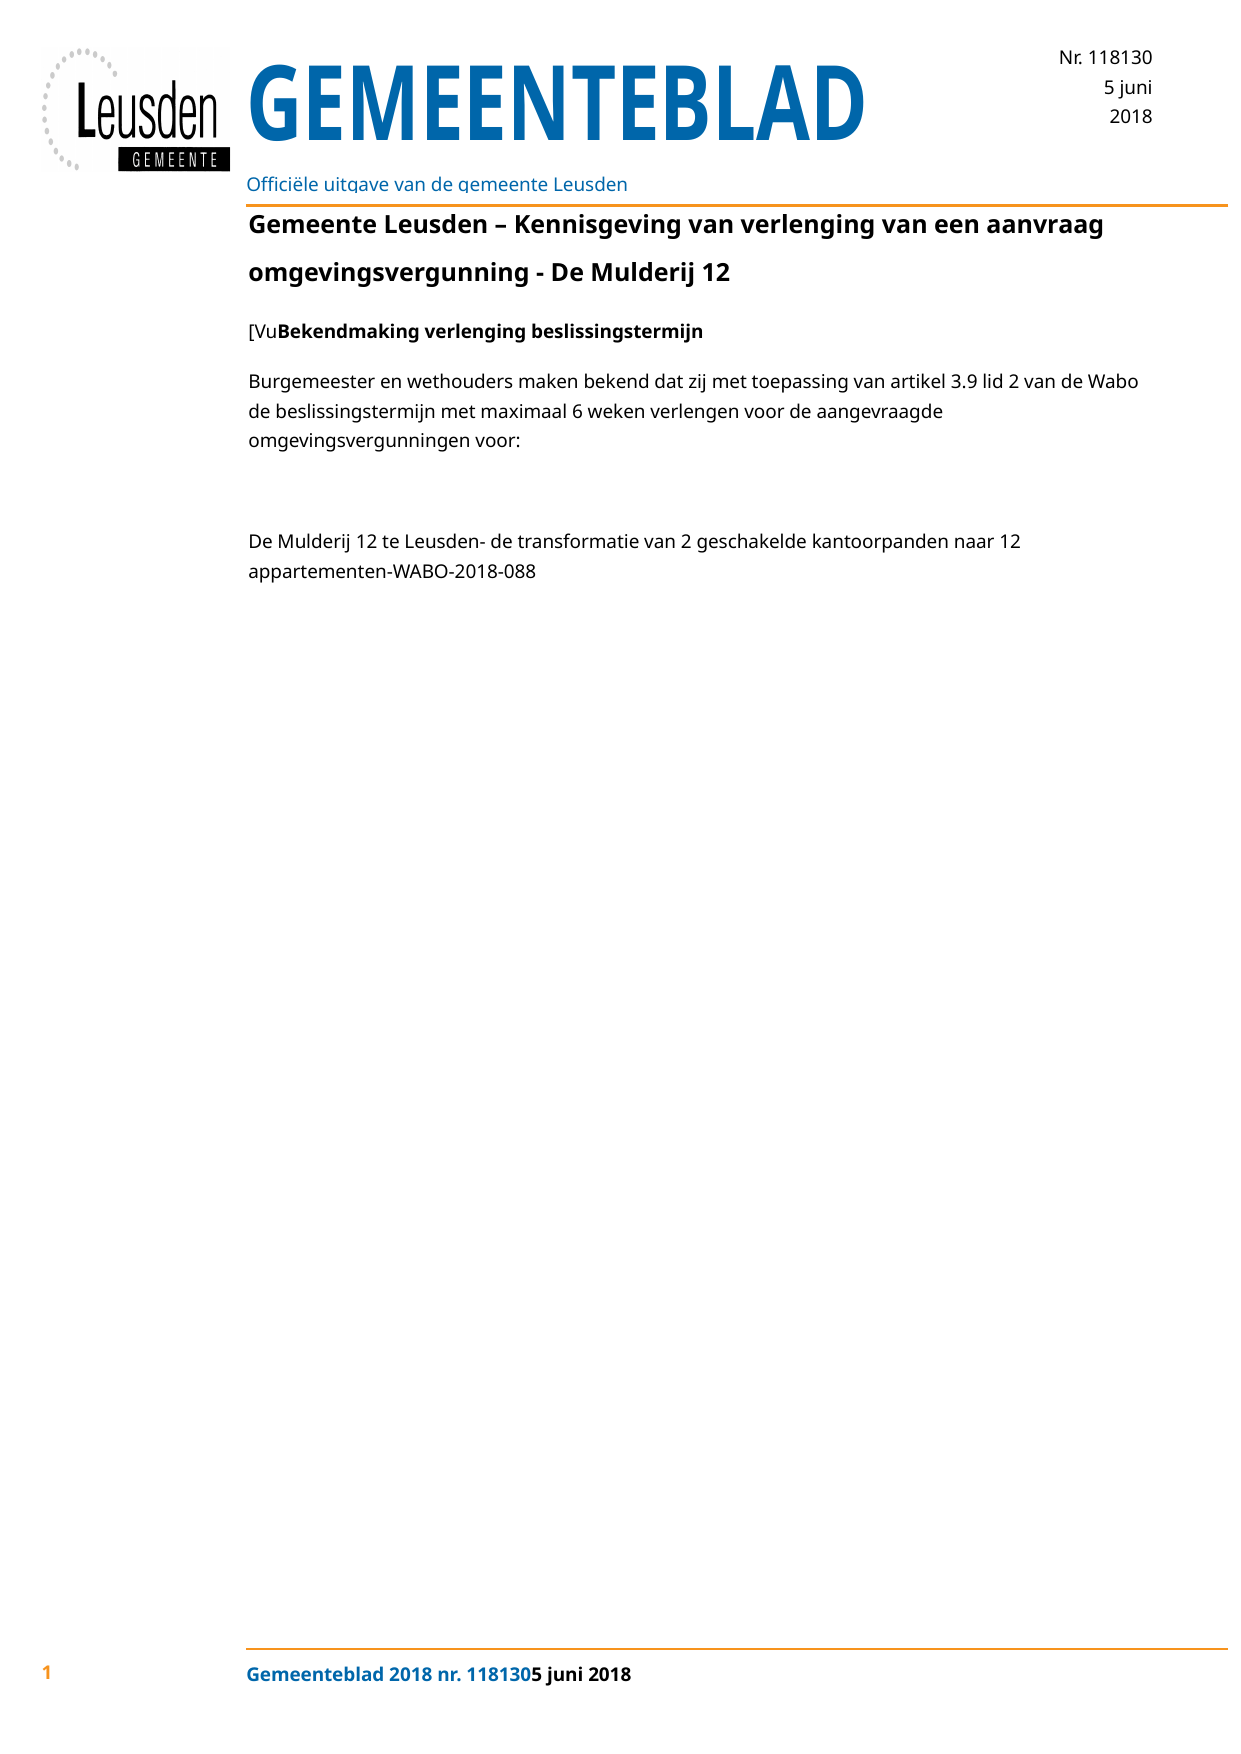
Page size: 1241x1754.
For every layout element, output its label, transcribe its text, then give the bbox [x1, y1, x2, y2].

text Gemeente Leusden – Kennisgeving van verlenging van een aanvraag omgevingsvergunning - De Mulderij 12 [248, 207, 1152, 288]
text De Mulderij 12 te Leusden- de transformatie van 2 geschakelde kantoorpanden naar 12 appartementen-WABO-2018-088 [248, 528, 1152, 584]
picture [41, 47, 231, 172]
text [VuBekendmaking verlenging beslissingstermijn [248, 318, 1152, 344]
text Burgemeester en wethouders maken bekend dat zij met toepassing van artikel 3.9 lid 2 van de Wabo de beslissingstermijn met maximaal 6 weken verlengen voor de aangevraagde omgevingsvergunningen voor: [248, 368, 1152, 453]
